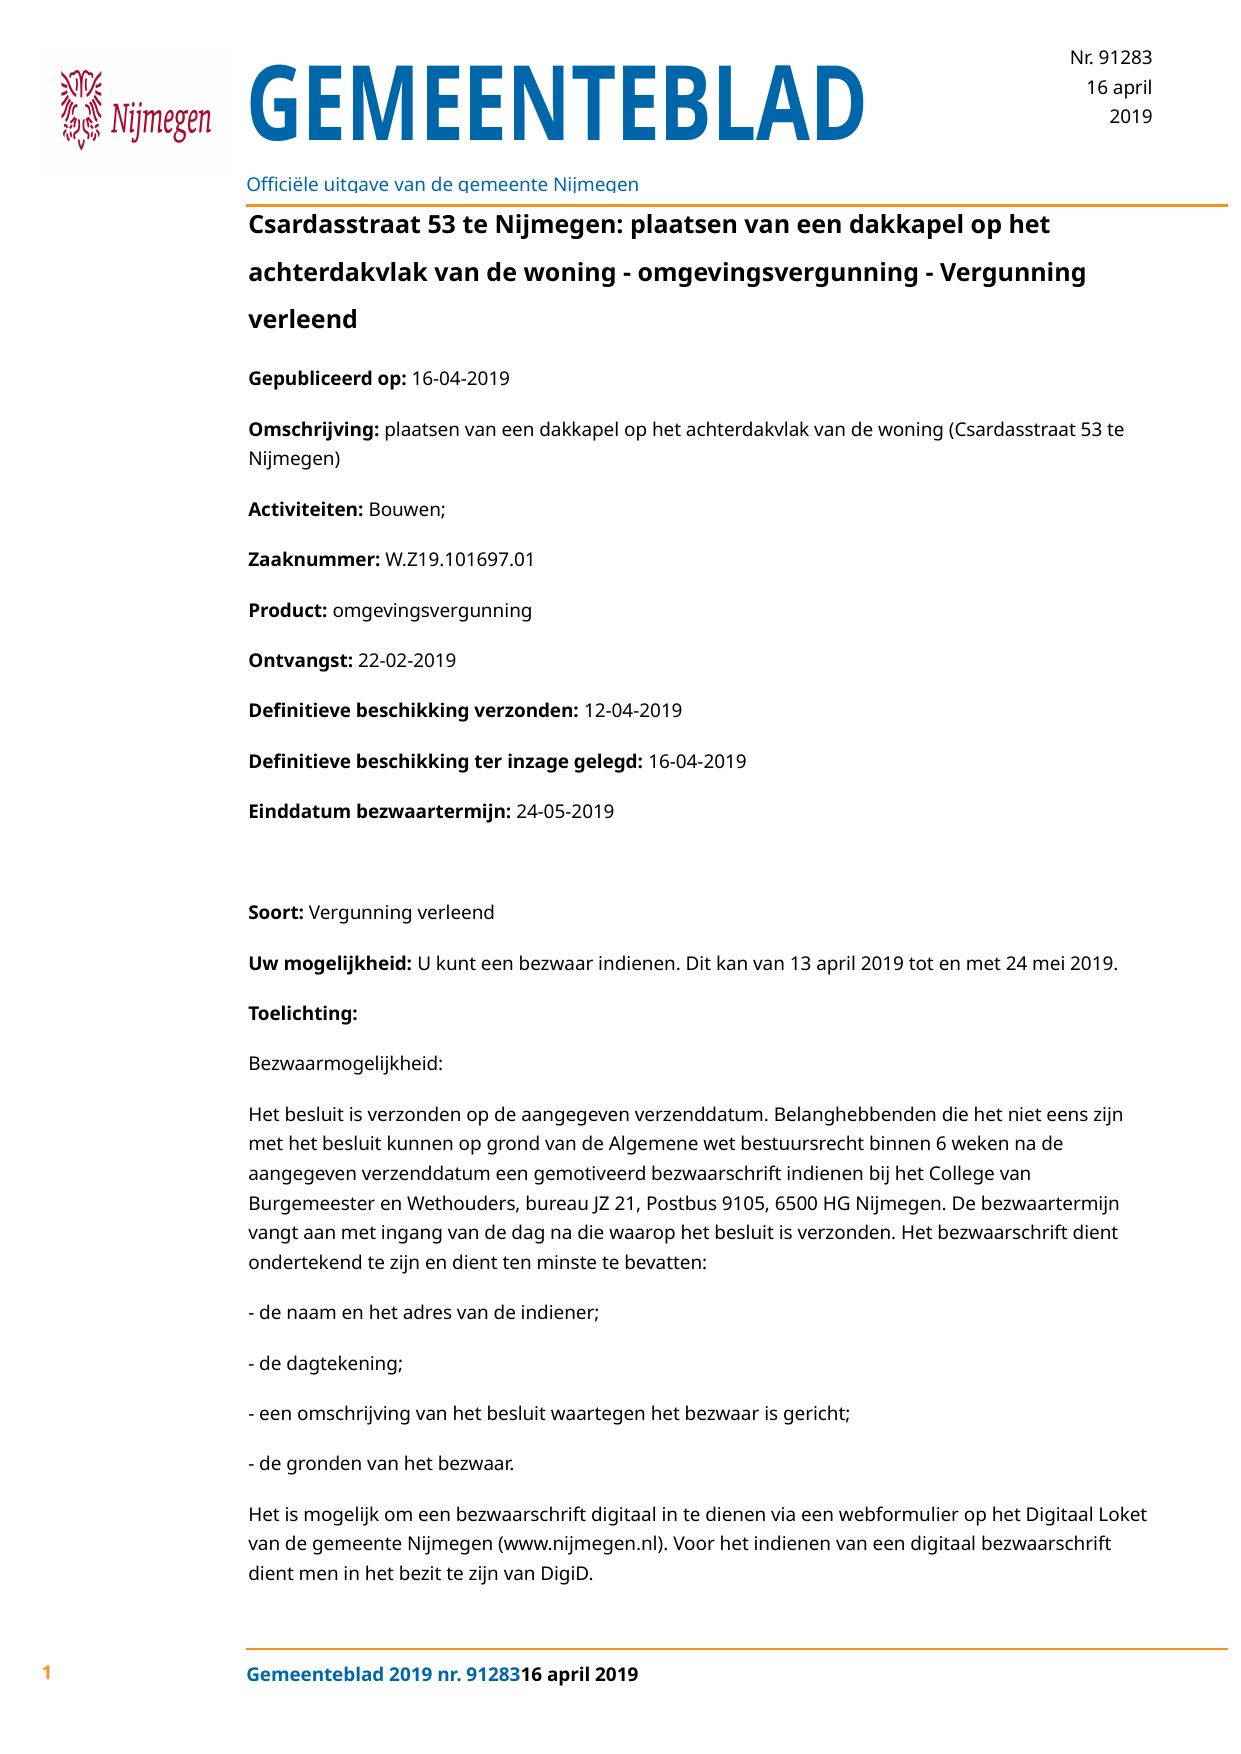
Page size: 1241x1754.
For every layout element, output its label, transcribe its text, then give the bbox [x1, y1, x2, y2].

text Het is mogelijk om een bezwaarschrift digitaal in te dienen via een webformulier op het Digitaal Loket van de gemeente Nijmegen (www.nijmegen.nl). Voor het indienen van een digitaal bezwaarschrift dient men in het bezit te zijn van DigiD. [248, 1501, 1152, 1586]
text Gepubliceerd op: 16-04-2019 [248, 366, 1152, 391]
picture [41, 47, 231, 172]
text - een omschrijving van het besluit waartegen het bezwaar is gericht; [248, 1400, 1152, 1426]
text Definitieve beschikking verzonden: 12-04-2019 [248, 698, 1152, 723]
text Soort: Vergunning verleend [248, 899, 1152, 925]
text Definitieve beschikking ter inzage gelegd: 16-04-2019 [248, 748, 1152, 774]
text Einddatum bezwaartermijn: 24-05-2019 [248, 798, 1152, 824]
text - de dagtekening; [248, 1350, 1152, 1375]
text Activiteiten: Bouwen; [248, 496, 1152, 522]
text Omschrijving: plaatsen van een dakkapel op het achterdakvlak van de woning (Csardasstraat 53 te Nijmegen) [248, 416, 1152, 471]
text Het besluit is verzonden op de aangegeven verzenddatum. Belanghebbenden die het niet eens zijn met het besluit kunnen op grond van de Algemene wet bestuursrecht binnen 6 weken na de aangegeven verzenddatum een gemotiveerd bezwaarschrift indienen bij het College van Burgemeester en Wethouders, bureau JZ 21, Postbus 9105, 6500 HG Nijmegen. De bezwaartermijn vangt aan met ingang van de dag na die waarop het besluit is verzonden. Het bezwaarschrift dient ondertekend te zijn en dient ten minste te bevatten: [248, 1101, 1152, 1274]
text Product: omgevingsvergunning [248, 597, 1152, 622]
text Uw mogelijkheid: U kunt een bezwaar indienen. Dit kan van 13 april 2019 tot en met 24 mei 2019. [248, 950, 1152, 975]
text Bezwaarmogelijkheid: [248, 1051, 1152, 1076]
text Zaaknummer: W.Z19.101697.01 [248, 546, 1152, 572]
text - de naam en het adres van de indiener; [248, 1299, 1152, 1325]
text Csardasstraat 53 te Nijmegen: plaatsen van een dakkapel op het achterdakvlak van de woning - omgevingsvergunning - Vergunning verleend [248, 207, 1152, 336]
text Toelichting: [248, 1000, 1152, 1026]
text Ontvangst: 22-02-2019 [248, 647, 1152, 673]
text - de gronden van het bezwaar. [248, 1451, 1152, 1476]
